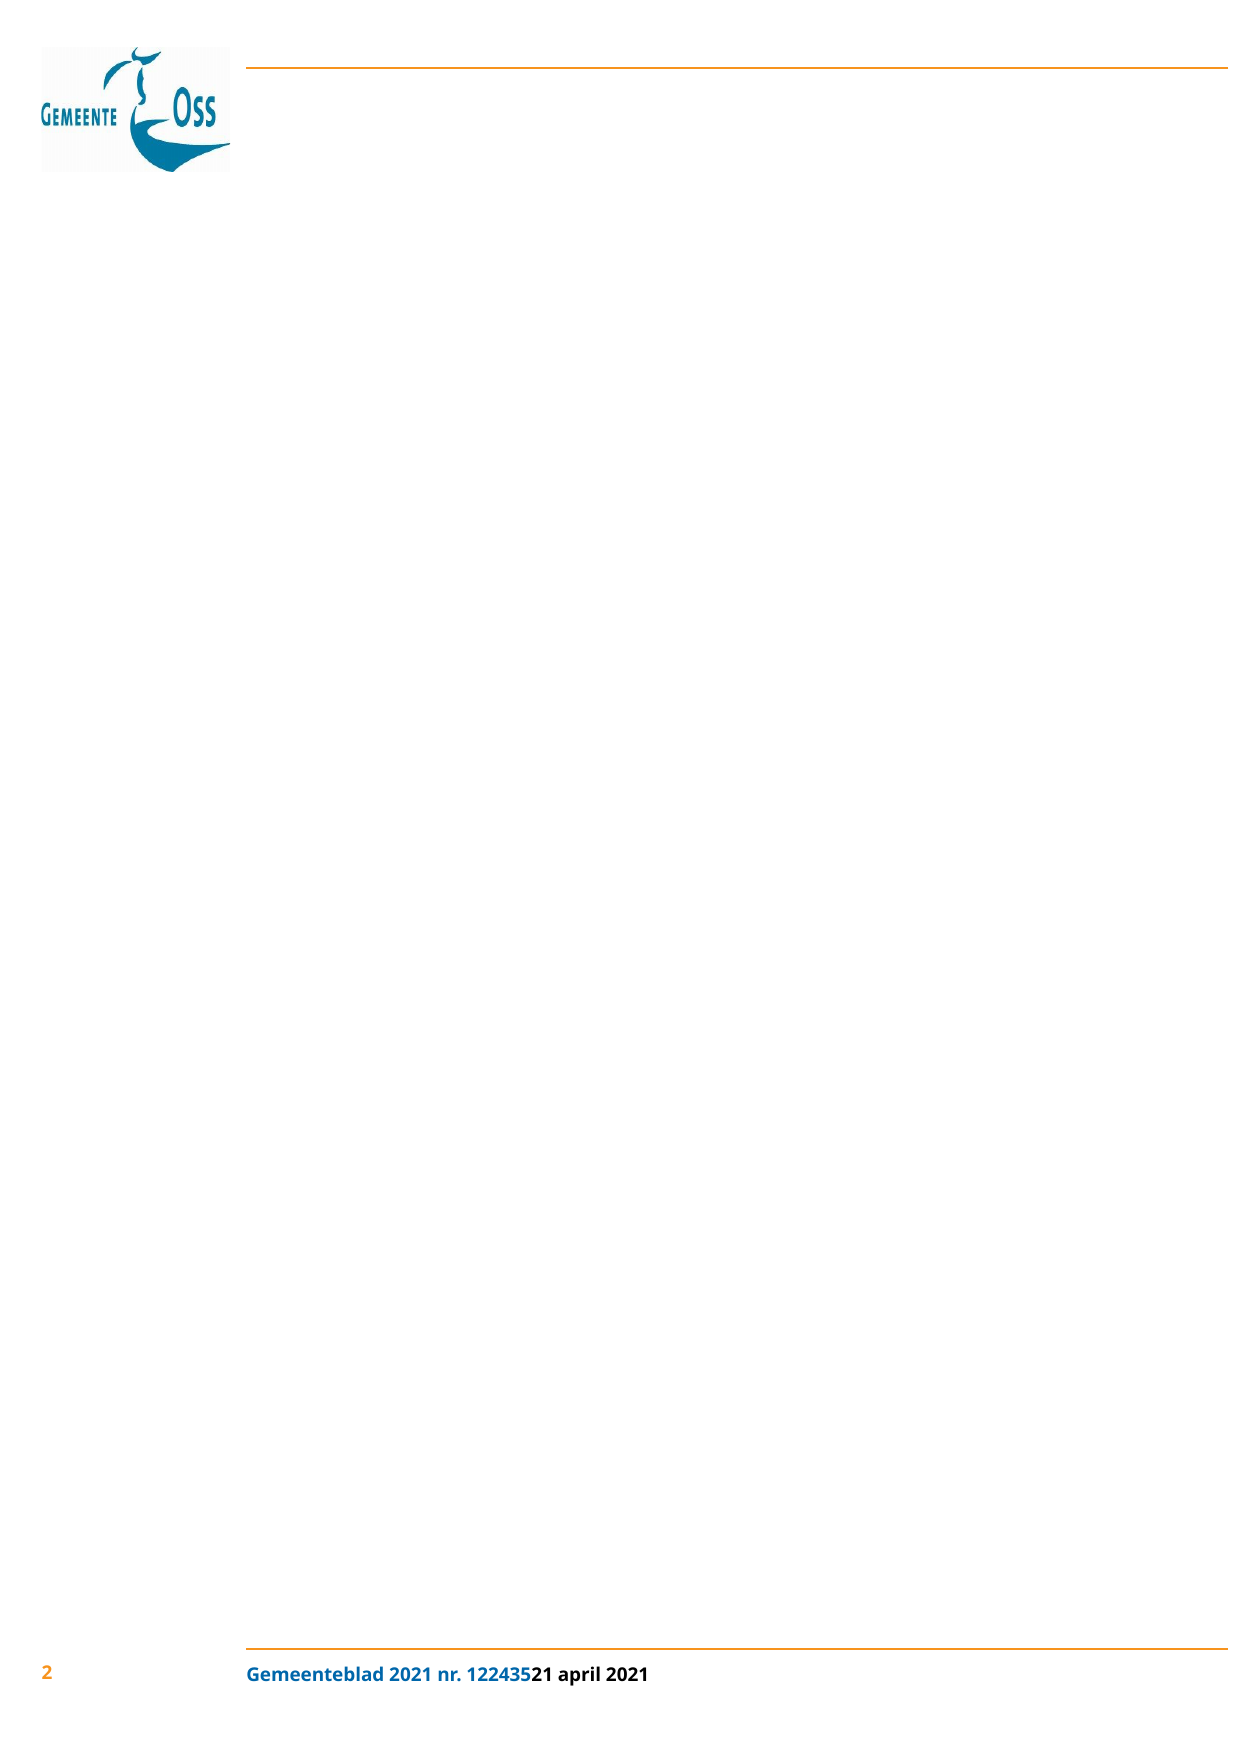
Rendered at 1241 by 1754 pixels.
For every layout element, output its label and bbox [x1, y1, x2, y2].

picture [41, 47, 231, 172]
